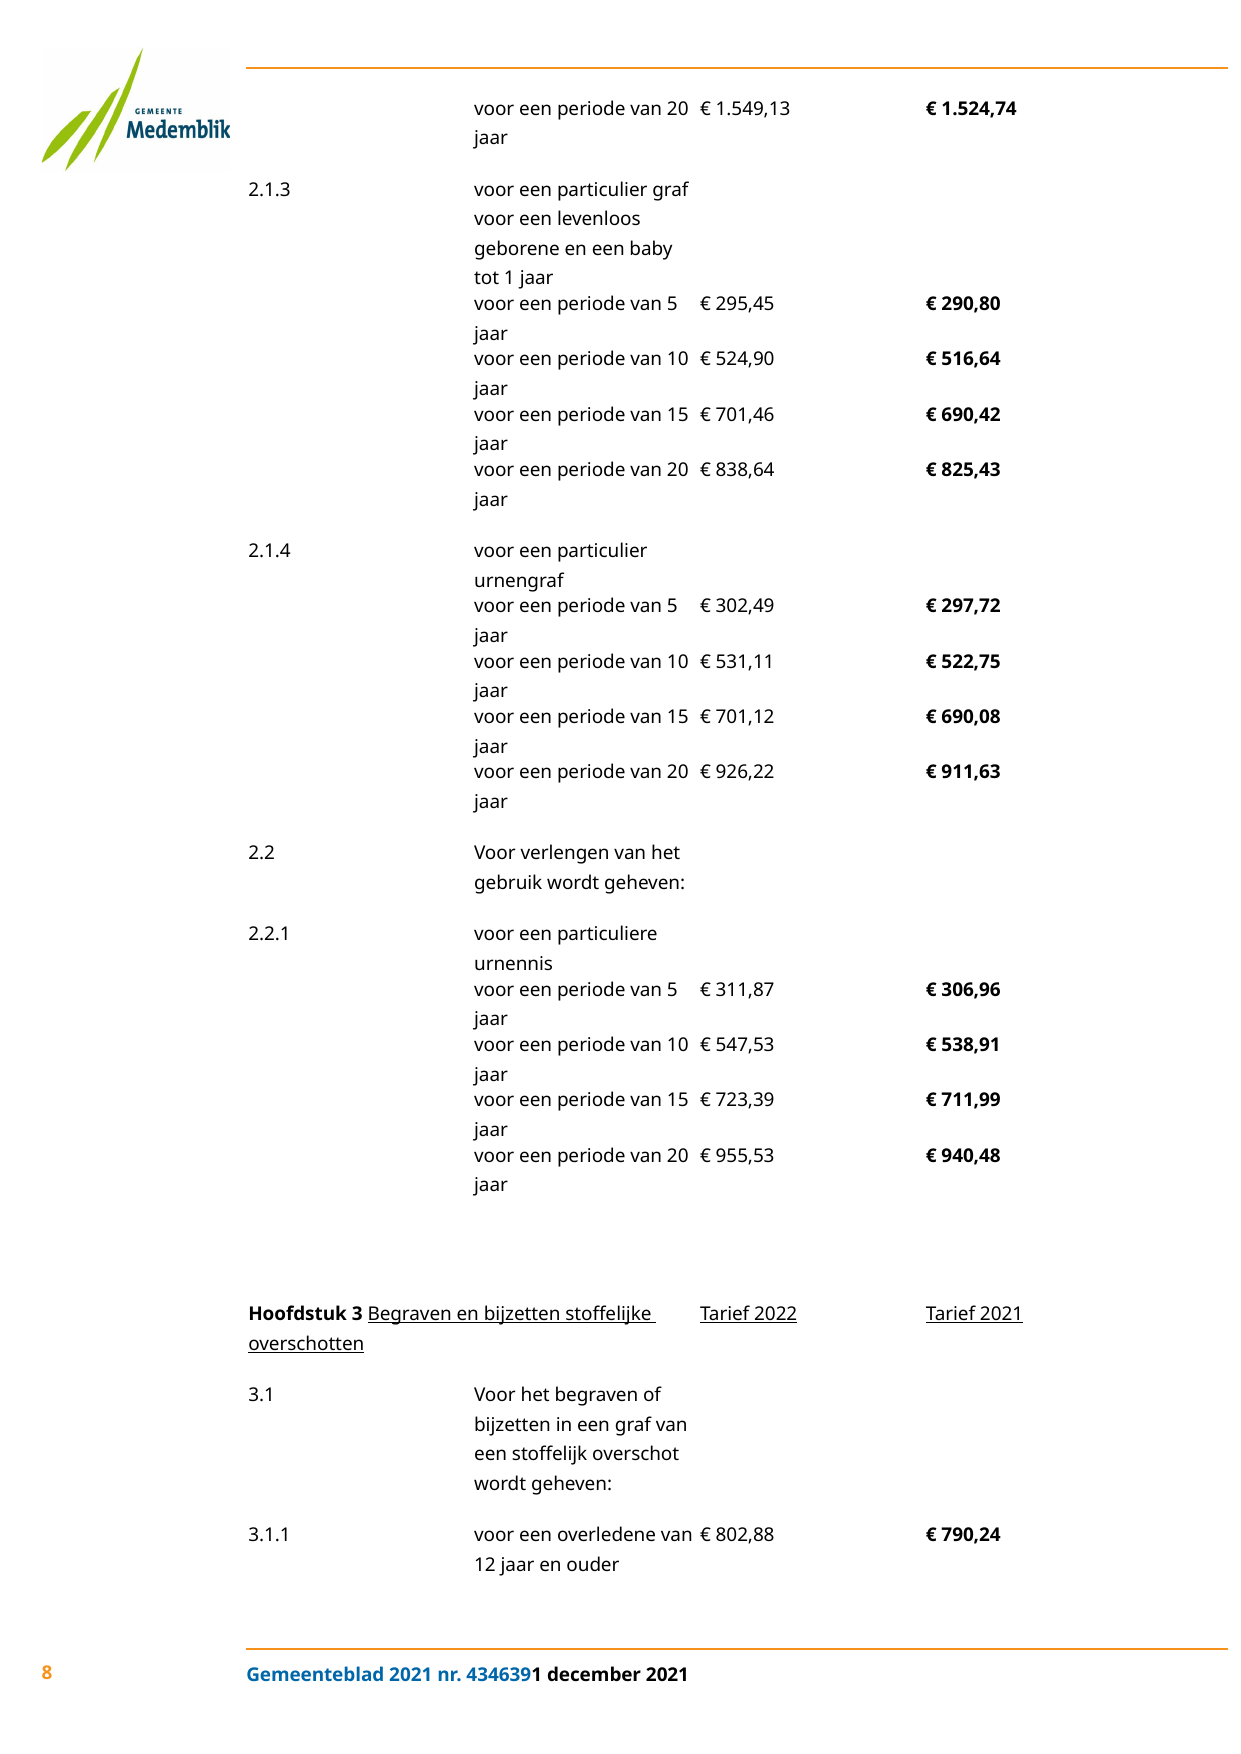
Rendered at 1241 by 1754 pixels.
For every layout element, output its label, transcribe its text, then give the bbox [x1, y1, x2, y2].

table_cell 2.2 [248, 840, 474, 895]
table_cell [248, 1142, 474, 1197]
table_cell [474, 1249, 700, 1274]
table_cell [248, 95, 474, 150]
table_cell voor een periode van 20 jaar [474, 95, 700, 150]
table_cell € 524,90 [700, 346, 926, 401]
table_cell voor een periode van 10 jaar [474, 346, 700, 401]
table_cell € 838,64 [700, 456, 926, 512]
table_cell [700, 150, 926, 176]
table_cell [474, 1197, 700, 1223]
table_cell voor een particulier graf voor een levenloos geborene en een baby tot 1 jaar [474, 176, 700, 290]
table_cell [700, 176, 926, 290]
picture [41, 47, 231, 172]
table_cell [248, 401, 474, 456]
table_cell Hoofdstuk 3 Begraven en bijzetten stoffelijke overschotten [248, 1300, 700, 1355]
table_cell € 911,63 [926, 759, 1152, 814]
table_cell [926, 150, 1152, 176]
table_cell Tarief 2021 [926, 1300, 1152, 1355]
table_cell € 295,45 [700, 290, 926, 346]
table_cell € 701,12 [700, 703, 926, 758]
table_cell [926, 1355, 1152, 1381]
table_cell [926, 1496, 1152, 1521]
table_cell [474, 1577, 700, 1602]
table_cell voor een periode van 5 jaar [474, 593, 700, 648]
table_cell € 516,64 [926, 346, 1152, 401]
table_cell € 690,42 [926, 401, 1152, 456]
table_cell [248, 703, 474, 758]
table_cell [700, 1496, 926, 1521]
table_cell € 723,39 [700, 1087, 926, 1142]
table_cell [700, 1274, 926, 1300]
table_cell € 302,49 [700, 593, 926, 648]
table_cell [248, 1577, 474, 1602]
table_cell [248, 150, 474, 176]
table_cell [926, 814, 1152, 839]
table_cell [248, 1274, 474, 1300]
table_cell [248, 290, 474, 346]
table_cell Voor verlengen van het gebruik wordt geheven: [474, 840, 700, 895]
table_cell € 311,87 [700, 976, 926, 1031]
table_cell € 940,48 [926, 1142, 1152, 1197]
table_cell [248, 1355, 474, 1381]
table_cell [926, 1274, 1152, 1300]
table_cell voor een periode van 15 jaar [474, 1087, 700, 1142]
table_cell € 522,75 [926, 648, 1152, 703]
table_cell [926, 1223, 1152, 1249]
table_cell [926, 840, 1152, 895]
table_cell [926, 512, 1152, 537]
table_cell [248, 1249, 474, 1274]
table_cell [474, 814, 700, 839]
table_cell 3.1 [248, 1381, 474, 1496]
table_cell [248, 593, 474, 648]
table_cell [474, 1355, 700, 1381]
table_cell € 306,96 [926, 976, 1152, 1031]
table_cell € 926,22 [700, 759, 926, 814]
table_cell € 701,46 [700, 401, 926, 456]
table_cell [248, 759, 474, 814]
table_cell [248, 346, 474, 401]
table_cell [926, 176, 1152, 290]
table_cell [700, 814, 926, 839]
table_cell [926, 1381, 1152, 1496]
table_cell € 711,99 [926, 1087, 1152, 1142]
table_cell voor een periode van 5 jaar [474, 290, 700, 346]
table_cell € 790,24 [926, 1521, 1152, 1577]
table_cell [474, 1496, 700, 1521]
table_cell [926, 895, 1152, 921]
table_cell € 531,11 [700, 648, 926, 703]
table_cell [700, 840, 926, 895]
table_cell [474, 1223, 700, 1249]
table_cell [248, 1223, 474, 1249]
table_cell € 547,53 [700, 1031, 926, 1087]
table_cell 2.1.4 [248, 537, 474, 593]
table_cell 2.2.1 [248, 921, 474, 976]
table_cell [926, 1197, 1152, 1223]
table_cell € 297,72 [926, 593, 1152, 648]
table_cell voor een particuliere urnennis [474, 921, 700, 976]
table_cell [474, 895, 700, 921]
table_cell [700, 1197, 926, 1223]
table_cell [474, 1274, 700, 1300]
table_cell [700, 537, 926, 593]
table_cell € 690,08 [926, 703, 1152, 758]
table_cell voor een periode van 5 jaar [474, 976, 700, 1031]
table_cell [248, 814, 474, 839]
table_cell [926, 537, 1152, 593]
table_cell 2.1.3 [248, 176, 474, 290]
table_cell [700, 1381, 926, 1496]
table_cell voor een periode van 20 jaar [474, 759, 700, 814]
table_cell [474, 150, 700, 176]
table_cell [926, 1577, 1152, 1602]
table_cell [248, 1197, 474, 1223]
table_cell [926, 1249, 1152, 1274]
table_cell voor een periode van 10 jaar [474, 1031, 700, 1087]
table_cell [926, 921, 1152, 976]
table_cell voor een overledene van 12 jaar en ouder [474, 1521, 700, 1577]
table_cell voor een particulier urnengraf [474, 537, 700, 593]
table_cell [248, 648, 474, 703]
table_cell € 955,53 [700, 1142, 926, 1197]
table_cell [248, 976, 474, 1031]
table_cell voor een periode van 15 jaar [474, 703, 700, 758]
table_cell € 538,91 [926, 1031, 1152, 1087]
table_cell [474, 512, 700, 537]
table_cell [700, 1249, 926, 1274]
table_cell [248, 1087, 474, 1142]
table_cell [248, 1031, 474, 1087]
table_cell € 290,80 [926, 290, 1152, 346]
table_cell Voor het begraven of bijzetten in een graf van een stoffelijk overschot wordt geheven: [474, 1381, 700, 1496]
table_cell voor een periode van 15 jaar [474, 401, 700, 456]
table_cell voor een periode van 20 jaar [474, 456, 700, 512]
table_cell [700, 895, 926, 921]
table_cell [248, 456, 474, 512]
table_cell Tarief 2022 [700, 1300, 926, 1355]
table_cell [700, 512, 926, 537]
table_cell € 802,88 [700, 1521, 926, 1577]
table_cell € 1.524,74 [926, 95, 1152, 150]
table_cell [700, 1355, 926, 1381]
table_cell [248, 512, 474, 537]
table_cell € 1.549,13 [700, 95, 926, 150]
table_cell [700, 1223, 926, 1249]
table_cell [248, 895, 474, 921]
table_cell € 825,43 [926, 456, 1152, 512]
table_cell 3.1.1 [248, 1521, 474, 1577]
table_cell [248, 1496, 474, 1521]
table_cell [700, 921, 926, 976]
table_cell voor een periode van 10 jaar [474, 648, 700, 703]
table_cell [700, 1577, 926, 1602]
table_cell voor een periode van 20 jaar [474, 1142, 700, 1197]
